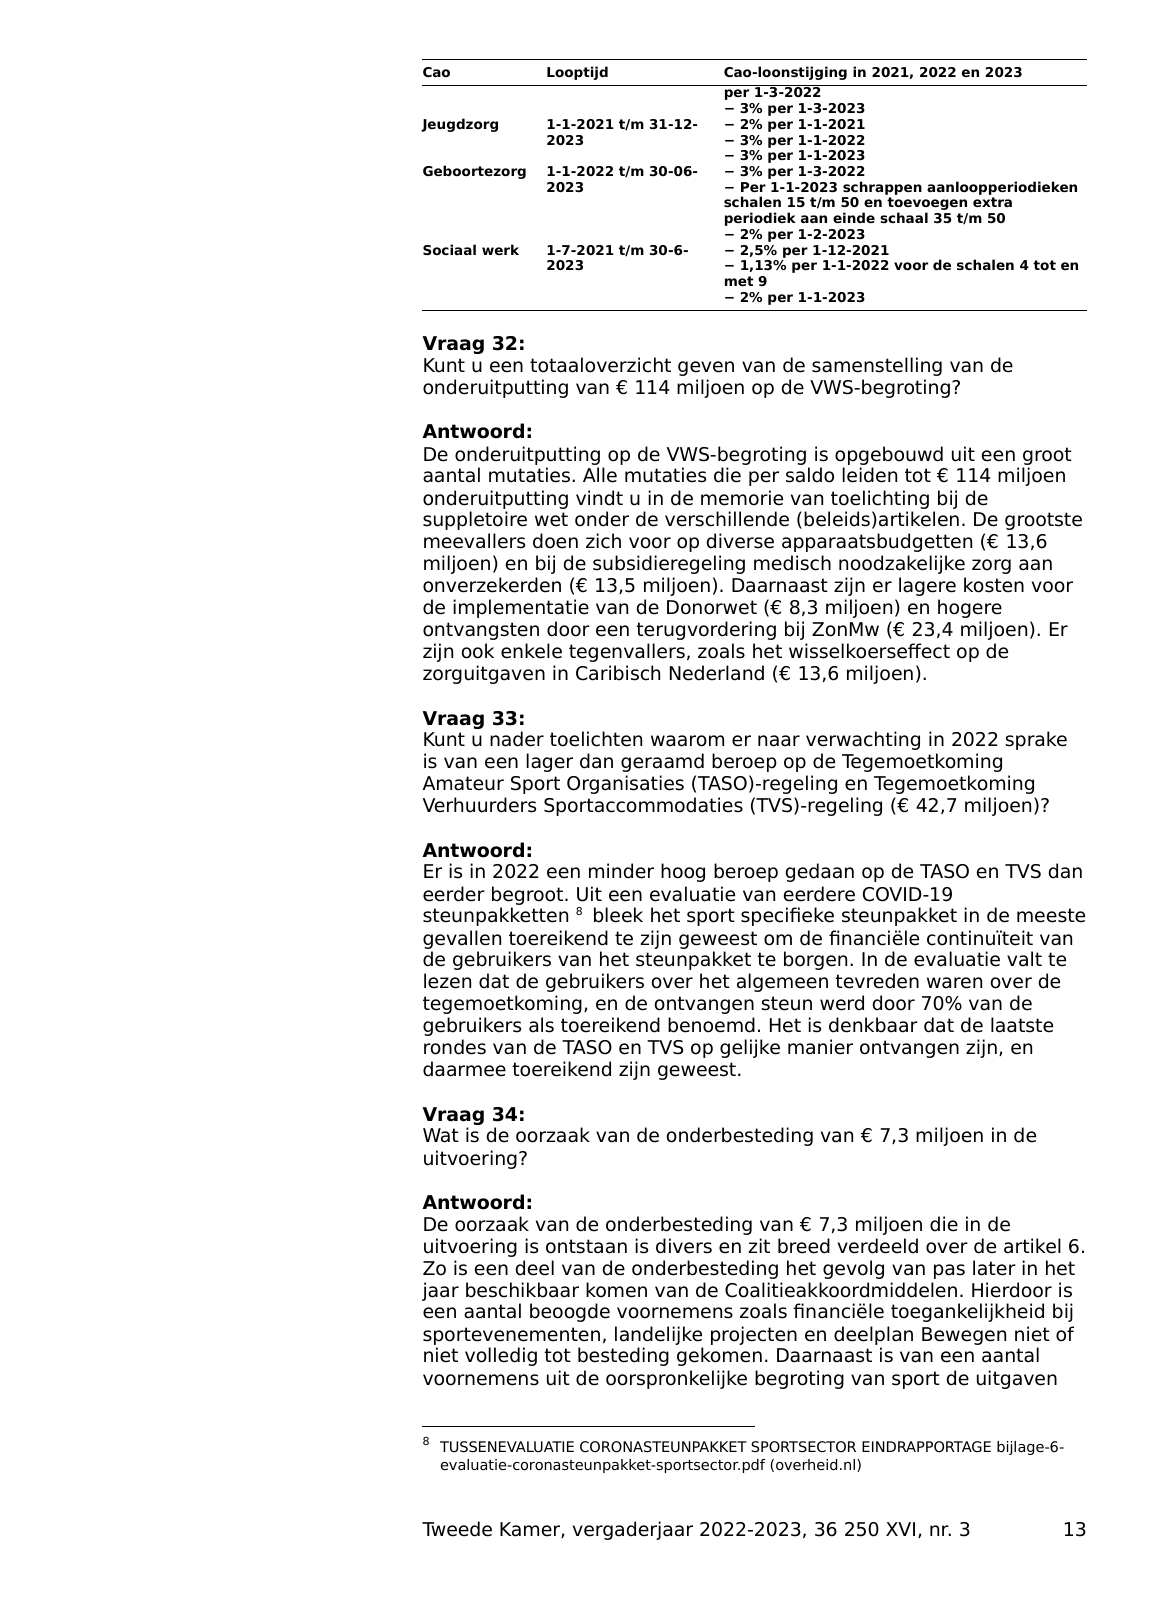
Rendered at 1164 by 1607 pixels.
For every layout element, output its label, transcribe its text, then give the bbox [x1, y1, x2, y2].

table_cell − 3% per 1-3-2022 − Per 1-1-2023 schrappen aanloopperiodieken schalen 15 t/m 50 en toevoegen extra periodiek aan einde schaal 35 t/m 50 − 2% per 1-2-2023 [718, 164, 1087, 242]
table_cell 1-1-2021 t/m 31-12-2023 [540, 117, 717, 164]
table_header Cao-loonstijging in 2021, 2022 en 2023 [718, 60, 1087, 85]
text Antwoord: [422, 421, 1087, 443]
text Kunt u nader toelichten waarom er naar verwachting in 2022 sprake is van een lager dan geraamd beroep op de Tegemoetkoming Amateur Sport Organisaties (TASO)-regeling en Tegemoetkoming Verhuurders Sportaccommodaties (TVS)-regeling (€ 42,7 miljoen)? [422, 729, 1087, 817]
text Kunt u een totaaloverzicht geven van de samenstelling van de onderuitputting van € 114 miljoen op de VWS-begroting? [422, 355, 1087, 399]
text Vraag 33: [422, 707, 1087, 729]
text Antwoord: [422, 839, 1087, 861]
table_cell − 2% per 1-1-2021 − 3% per 1-1-2022 − 3% per 1-1-2023 [718, 117, 1087, 164]
table_cell − 2,5% per 1-12-2021 − 1,13% per 1-1-2022 voor de schalen 4 tot en met 9 − 2% per 1-1-2023 [718, 243, 1087, 310]
text Vraag 34: [422, 1103, 1087, 1125]
table_cell 1-7-2021 t/m 30-6-2023 [540, 243, 717, 310]
table_cell per 1-3-2022 − 3% per 1-3-2023 [718, 86, 1087, 117]
text Er is in 2022 een minder hoog beroep gedaan op de TASO en TVS dan eerder begroot. Uit een evaluatie van eerdere COVID-19 steunpakketten bleek het sport specifieke steunpakket in de meeste gevallen toereikend te zijn geweest om de financiële continuïteit van de gebruikers van het steunpakket te borgen. In de evaluatie valt te lezen dat de gebruikers over het algemeen tevreden waren over de tegemoetkoming, en de ontvangen steun werd door 70% van de gebruikers als toereikend benoemd. Het is denkbaar dat de laatste rondes van de TASO en TVS op gelijke manier ontvangen zijn, en daarmee toereikend zijn geweest. [422, 861, 1087, 1081]
text TUSSENEVALUATIE CORONASTEUNPAKKET SPORTSECTOR EINDRAPPORTAGE bijlage-6-evaluatie-coronasteunpakket-sportsector.pdf (overheid.nl) [422, 1435, 1087, 1474]
table_cell Jeugdzorg [422, 117, 540, 164]
table_cell [422, 86, 540, 117]
text De onderuitputting op de VWS-begroting is opgebouwd uit een groot aantal mutaties. Alle mutaties die per saldo leiden tot € 114 miljoen onderuitputting vindt u in de memorie van toelichting bij de suppletoire wet onder de verschillende (beleids)artikelen. De grootste meevallers doen zich voor op diverse apparaatsbudgetten (€ 13,6 miljoen) en bij de subsidieregeling medisch noodzakelijke zorg aan onverzekerden (€ 13,5 miljoen). Daarnaast zijn er lagere kosten voor de implementatie van de Donorwet (€ 8,3 miljoen) en hogere ontvangsten door een terugvordering bij ZonMw (€ 23,4 miljoen). Er zijn ook enkele tegenvallers, zoals het wisselkoerseffect op de zorguitgaven in Caribisch Nederland (€ 13,6 miljoen). [422, 443, 1087, 685]
text Vraag 32: [422, 333, 1087, 355]
table_cell [540, 86, 717, 117]
text De oorzaak van de onderbesteding van € 7,3 miljoen die in de uitvoering is ontstaan is divers en zit breed verdeeld over de artikel 6. Zo is een deel van de onderbesteding het gevolg van pas later in het jaar beschikbaar komen van de Coalitieakkoordmiddelen. Hierdoor is een aantal beoogde voornemens zoals financiële toegankelijkheid bij sportevenementen, landelijke projecten en deelplan Bewegen niet of niet volledig tot besteding gekomen. Daarnaast is van een aantal voornemens uit de oorspronkelijke begroting van sport de uitgaven [422, 1213, 1087, 1389]
text Wat is de oorzaak van de onderbesteding van € 7,3 miljoen in de uitvoering? [422, 1125, 1087, 1169]
table_cell Sociaal werk [422, 243, 540, 310]
table_header Cao [422, 60, 540, 85]
table_header Looptijd [540, 60, 717, 85]
table_cell Geboortezorg [422, 164, 540, 242]
table_cell 1-1-2022 t/m 30-06-2023 [540, 164, 717, 242]
text Antwoord: [422, 1192, 1087, 1213]
